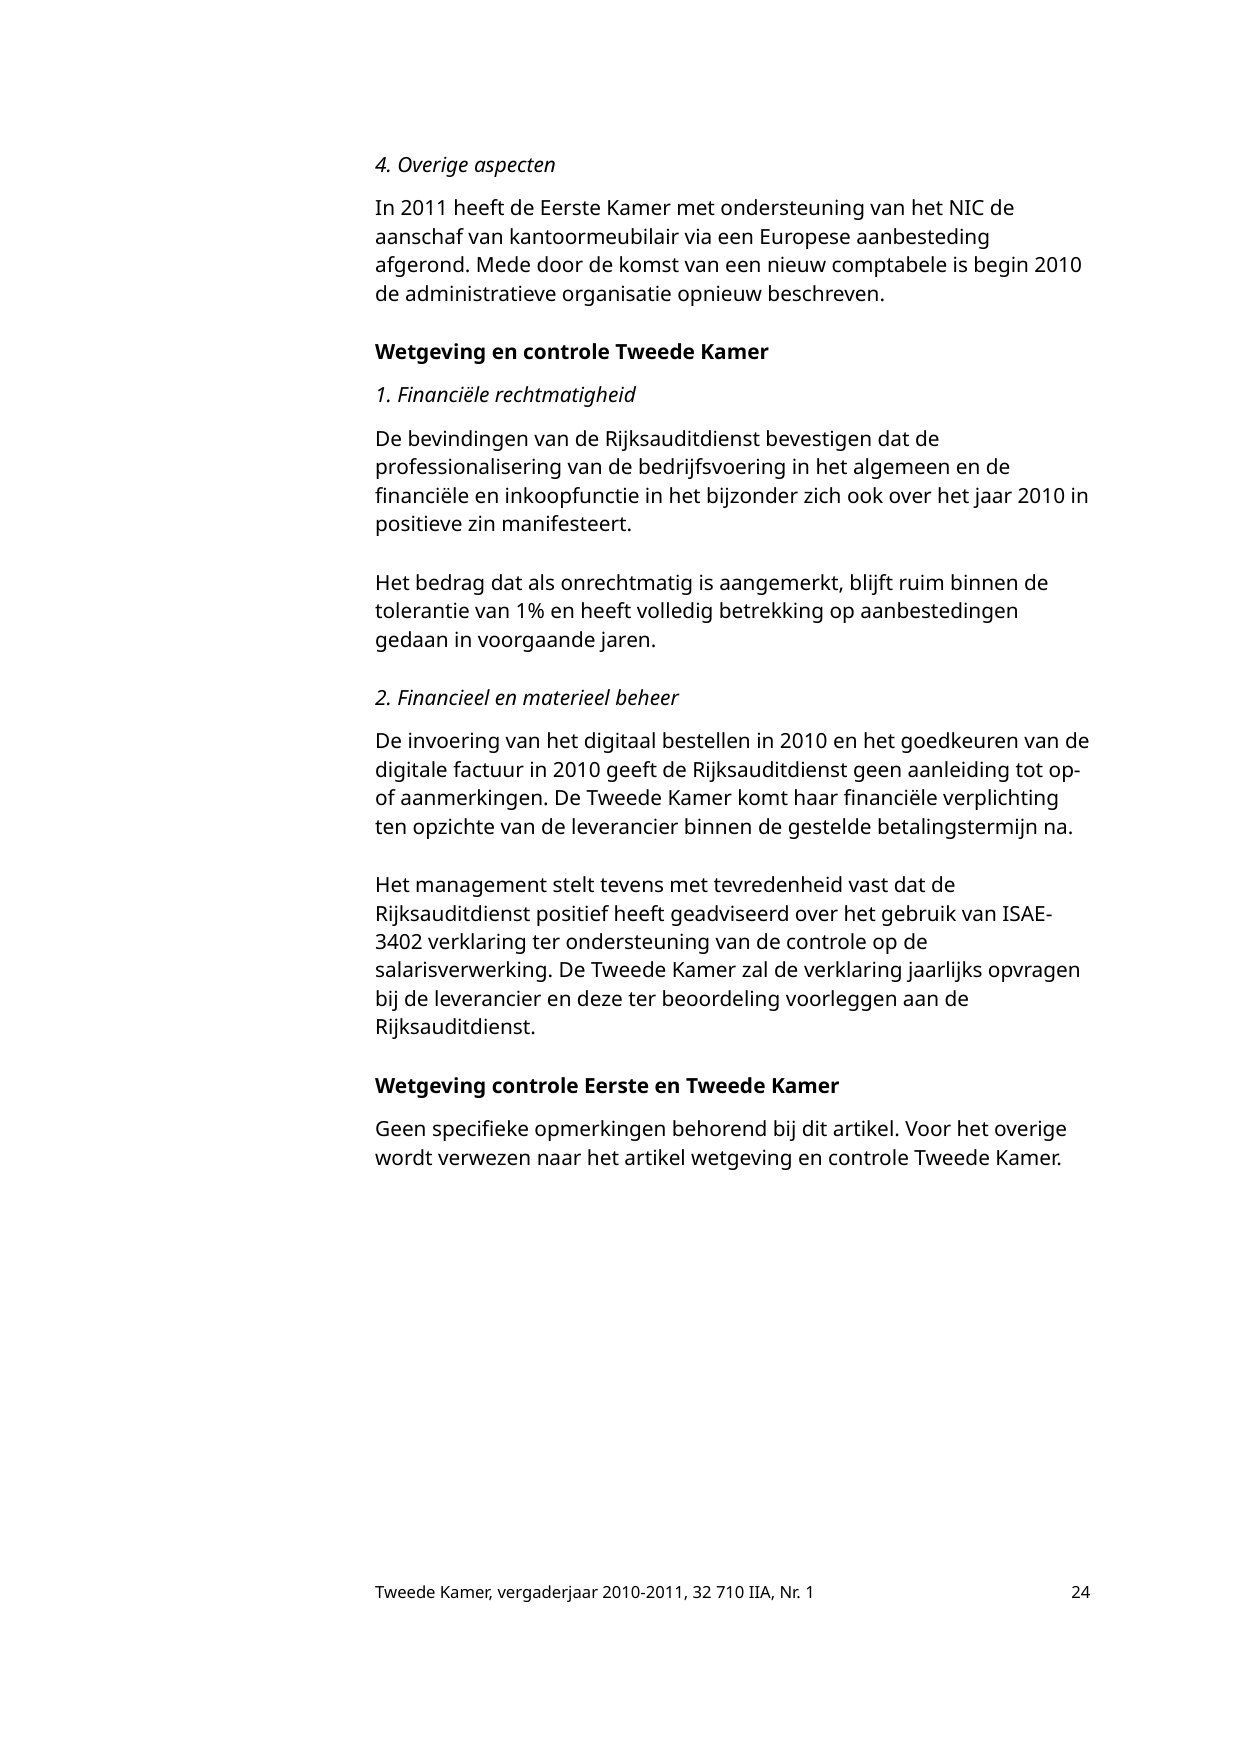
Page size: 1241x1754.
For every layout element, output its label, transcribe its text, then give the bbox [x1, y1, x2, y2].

text 4. Overige aspecten [375, 150, 1090, 178]
text Het bedrag dat als onrechtmatig is aangemerkt, blijft ruim binnen de tolerantie van 1% en heeft volledig betrekking op aanbestedingen gedaan in voorgaande jaren. [375, 568, 1090, 653]
text Geen specifieke opmerkingen behorend bij dit artikel. Voor het overige wordt verwezen naar het artikel wetgeving en controle Tweede Kamer. [375, 1114, 1090, 1171]
text 2. Financieel en materieel beheer [375, 683, 1090, 712]
text 1. Financiële rechtmatigheid [375, 381, 1090, 409]
text Wetgeving controle Eerste en Tweede Kamer [375, 1071, 1090, 1099]
text Het management stelt tevens met tevredenheid vast dat de Rijksauditdienst positief heeft geadviseerd over het gebruik van ISAE-3402 verklaring ter ondersteuning van de controle op de salarisverwerking. De Tweede Kamer zal de verklaring jaarlijks opvragen bij de leverancier en deze ter beoordeling voorleggen aan de Rijksauditdienst. [375, 870, 1090, 1041]
text De invoering van het digitaal bestellen in 2010 en het goedkeuren van de digitale factuur in 2010 geeft de Rijksauditdienst geen aanleiding tot op- of aanmerkingen. De Tweede Kamer komt haar financiële verplichting ten opzichte van de leverancier binnen de gestelde betalingstermijn na. [375, 727, 1090, 840]
text In 2011 heeft de Eerste Kamer met ondersteuning van het NIC de aanschaf van kantoormeubilair via een Europese aanbesteding afgerond. Mede door de komst van een nieuw comptabele is begin 2010 de administratieve organisatie opnieuw beschreven. [375, 193, 1090, 307]
text De bevindingen van de Rijksauditdienst bevestigen dat de professionalisering van de bedrijfsvoering in het algemeen en de financiële en inkoopfunctie in het bijzonder zich ook over het jaar 2010 in positieve zin manifesteert. [375, 424, 1090, 538]
text Wetgeving en controle Tweede Kamer [375, 337, 1090, 366]
